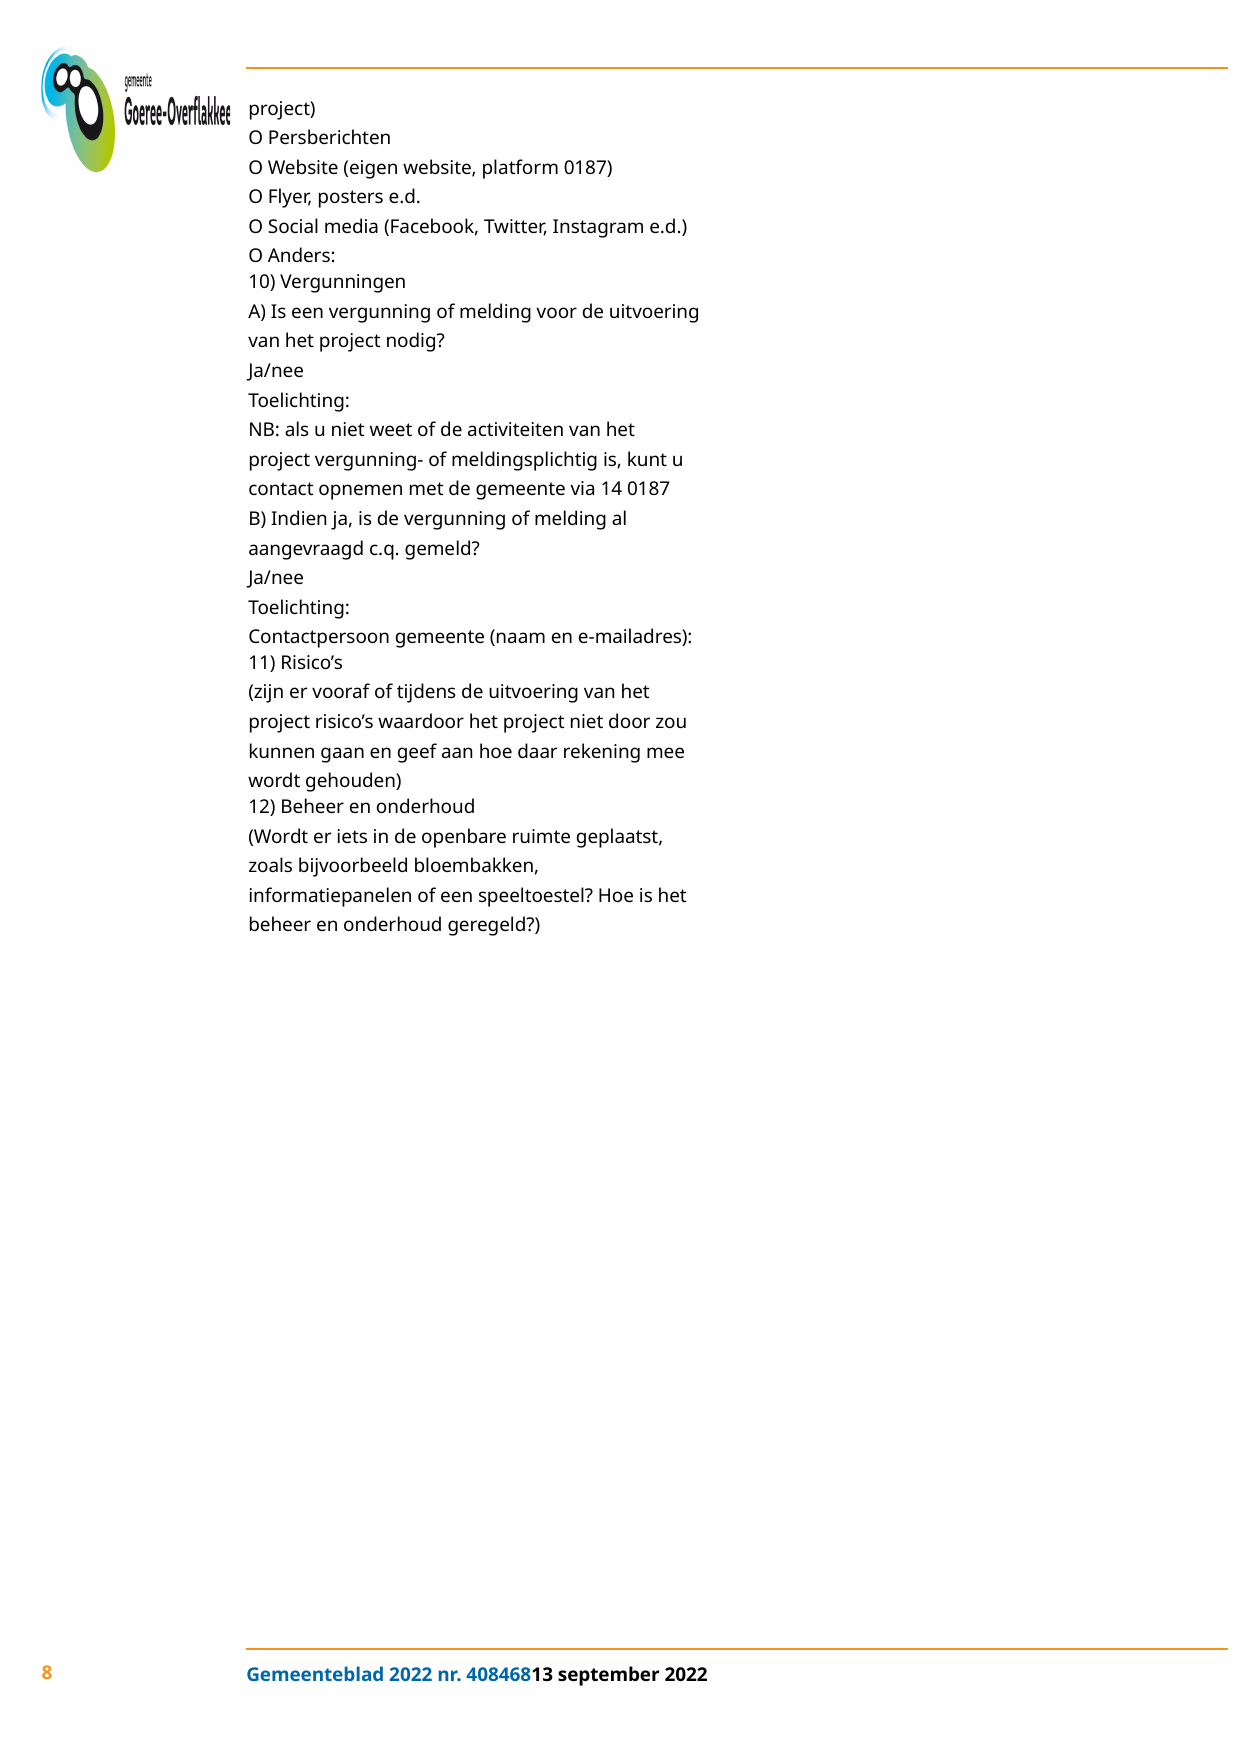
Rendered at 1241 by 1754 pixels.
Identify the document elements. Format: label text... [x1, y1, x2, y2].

table_cell [700, 649, 1152, 793]
table_cell [700, 269, 1152, 649]
table_cell [700, 793, 1152, 937]
table_cell 10) Vergunningen A) Is een vergunning of melding voor de uitvoering van het project nodig? Ja/nee Toelichting: NB: als u niet weet of de activiteiten van het project vergunning- of meldingsplichtig is, kunt u contact opnemen met de gemeente via 14 0187 B) Indien ja, is de vergunning of melding al aangevraagd c.q. gemeld? Ja/nee Toelichting: Contactpersoon gemeente (naam en e-mailadres): [248, 269, 700, 649]
picture [41, 47, 231, 172]
table_cell [700, 95, 1152, 268]
table_cell [248, 937, 700, 963]
table_cell project) O Persberichten O Website (eigen website, platform 0187) O Flyer, posters e.d. O Social media (Facebook, Twitter, Instagram e.d.) O Anders: [248, 95, 700, 268]
table_cell 11) Risico’s (zijn er vooraf of tijdens de uitvoering van het project risico’s waardoor het project niet door zou kunnen gaan en geef aan hoe daar rekening mee wordt gehouden) [248, 649, 700, 793]
table_cell 12) Beheer en onderhoud (Wordt er iets in de openbare ruimte geplaatst, zoals bijvoorbeeld bloembakken, informatiepanelen of een speeltoestel? Hoe is het beheer en onderhoud geregeld?) [248, 793, 700, 937]
table_cell [700, 937, 1152, 963]
